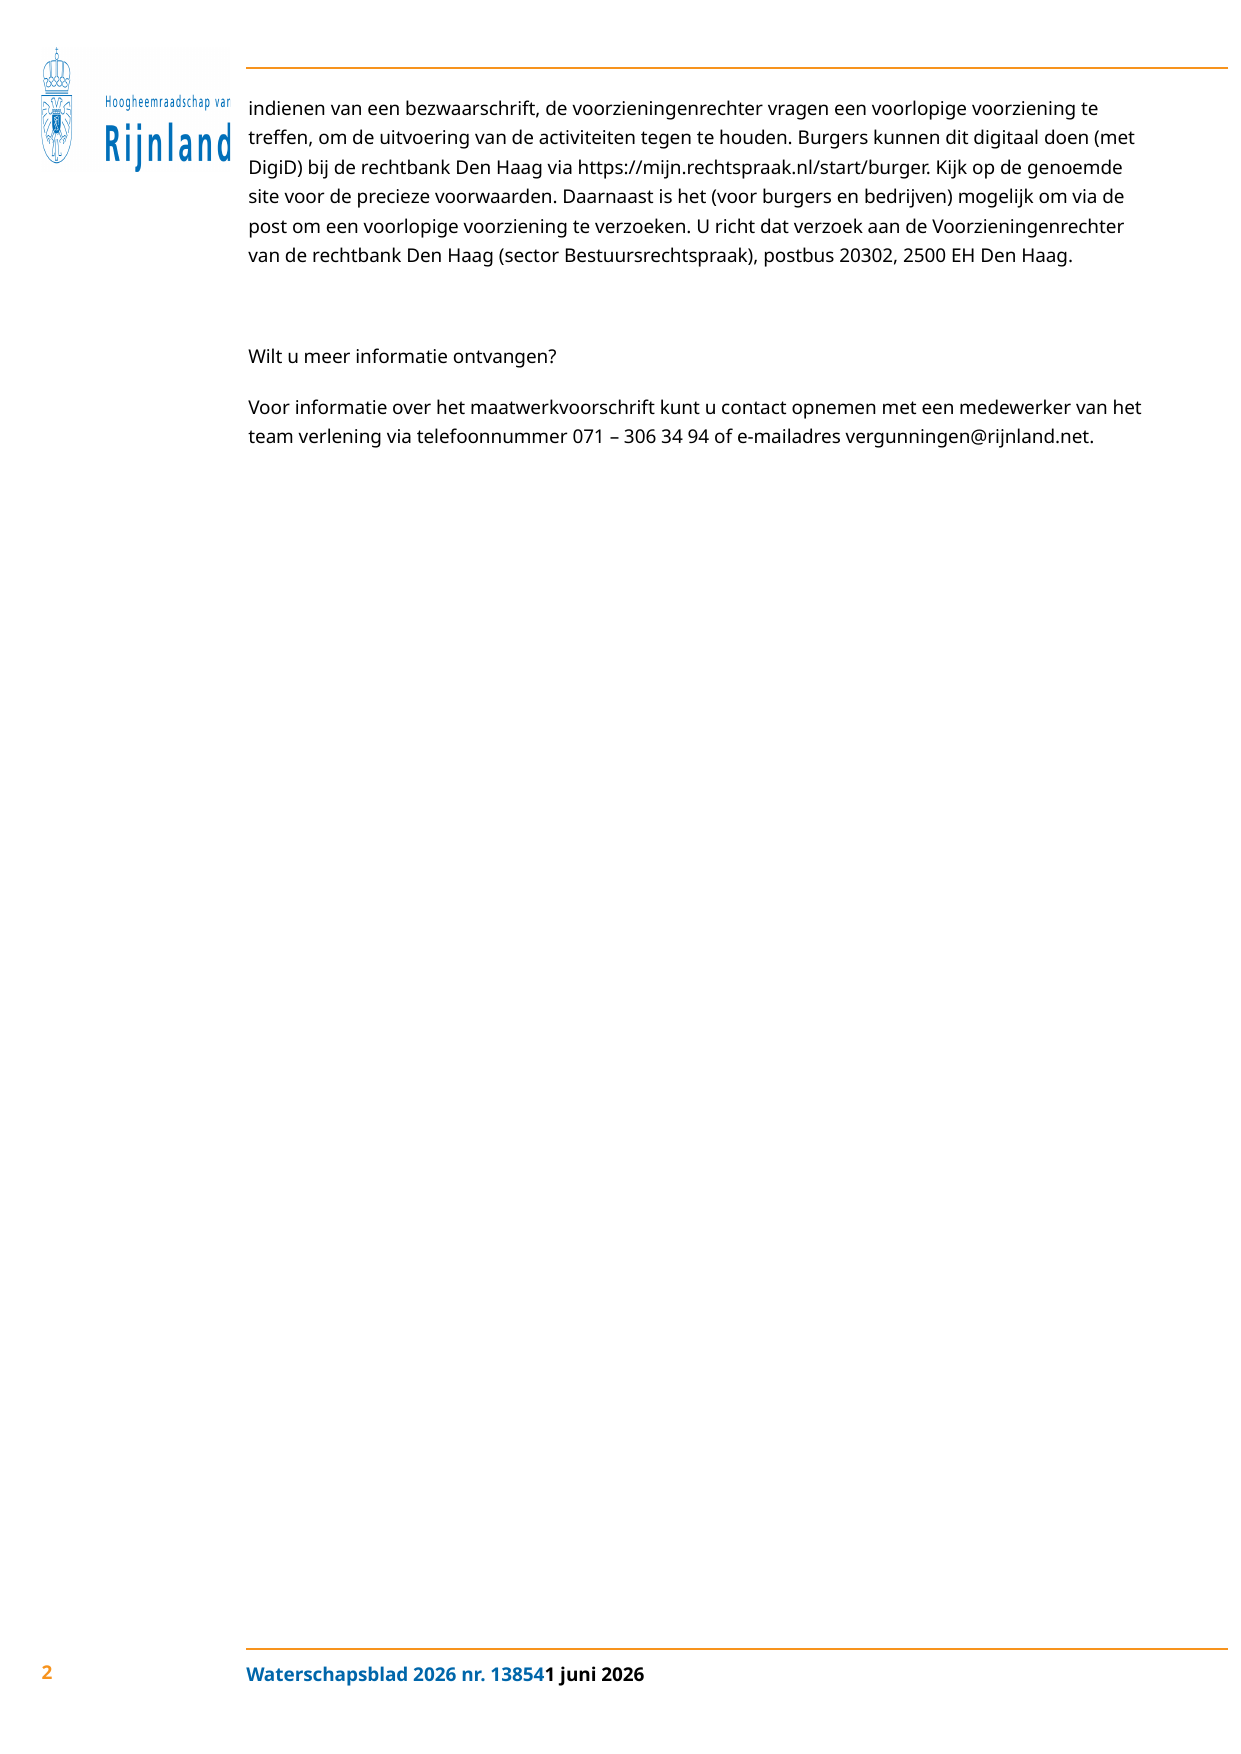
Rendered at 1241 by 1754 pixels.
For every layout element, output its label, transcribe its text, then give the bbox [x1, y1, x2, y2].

text indienen van een bezwaarschrift, de voorzieningenrechter vragen een voorlopige voorziening te treffen, om de uitvoering van de activiteiten tegen te houden. Burgers kunnen dit digitaal doen (met DigiD) bij de rechtbank Den Haag via https://mijn.rechtspraak.nl/start/burger. Kijk op de genoemde site voor de precieze voorwaarden. Daarnaast is het (voor burgers en bedrijven) mogelijk om via de post om een voorlopige voorziening te verzoeken. U richt dat verzoek aan de Voorzieningenrechter van de rechtbank Den Haag (sector Bestuursrechtspraak), postbus 20302, 2500 EH Den Haag. [248, 95, 1152, 268]
picture [41, 47, 231, 172]
text Voor informatie over het maatwerkvoorschrift kunt u contact opnemen met een medewerker van het team verlening via telefoonnummer 071 – 306 34 94 of e-mailadres vergunningen@rijnland.net. [248, 394, 1152, 449]
text Wilt u meer informatie ontvangen? [248, 343, 1152, 369]
